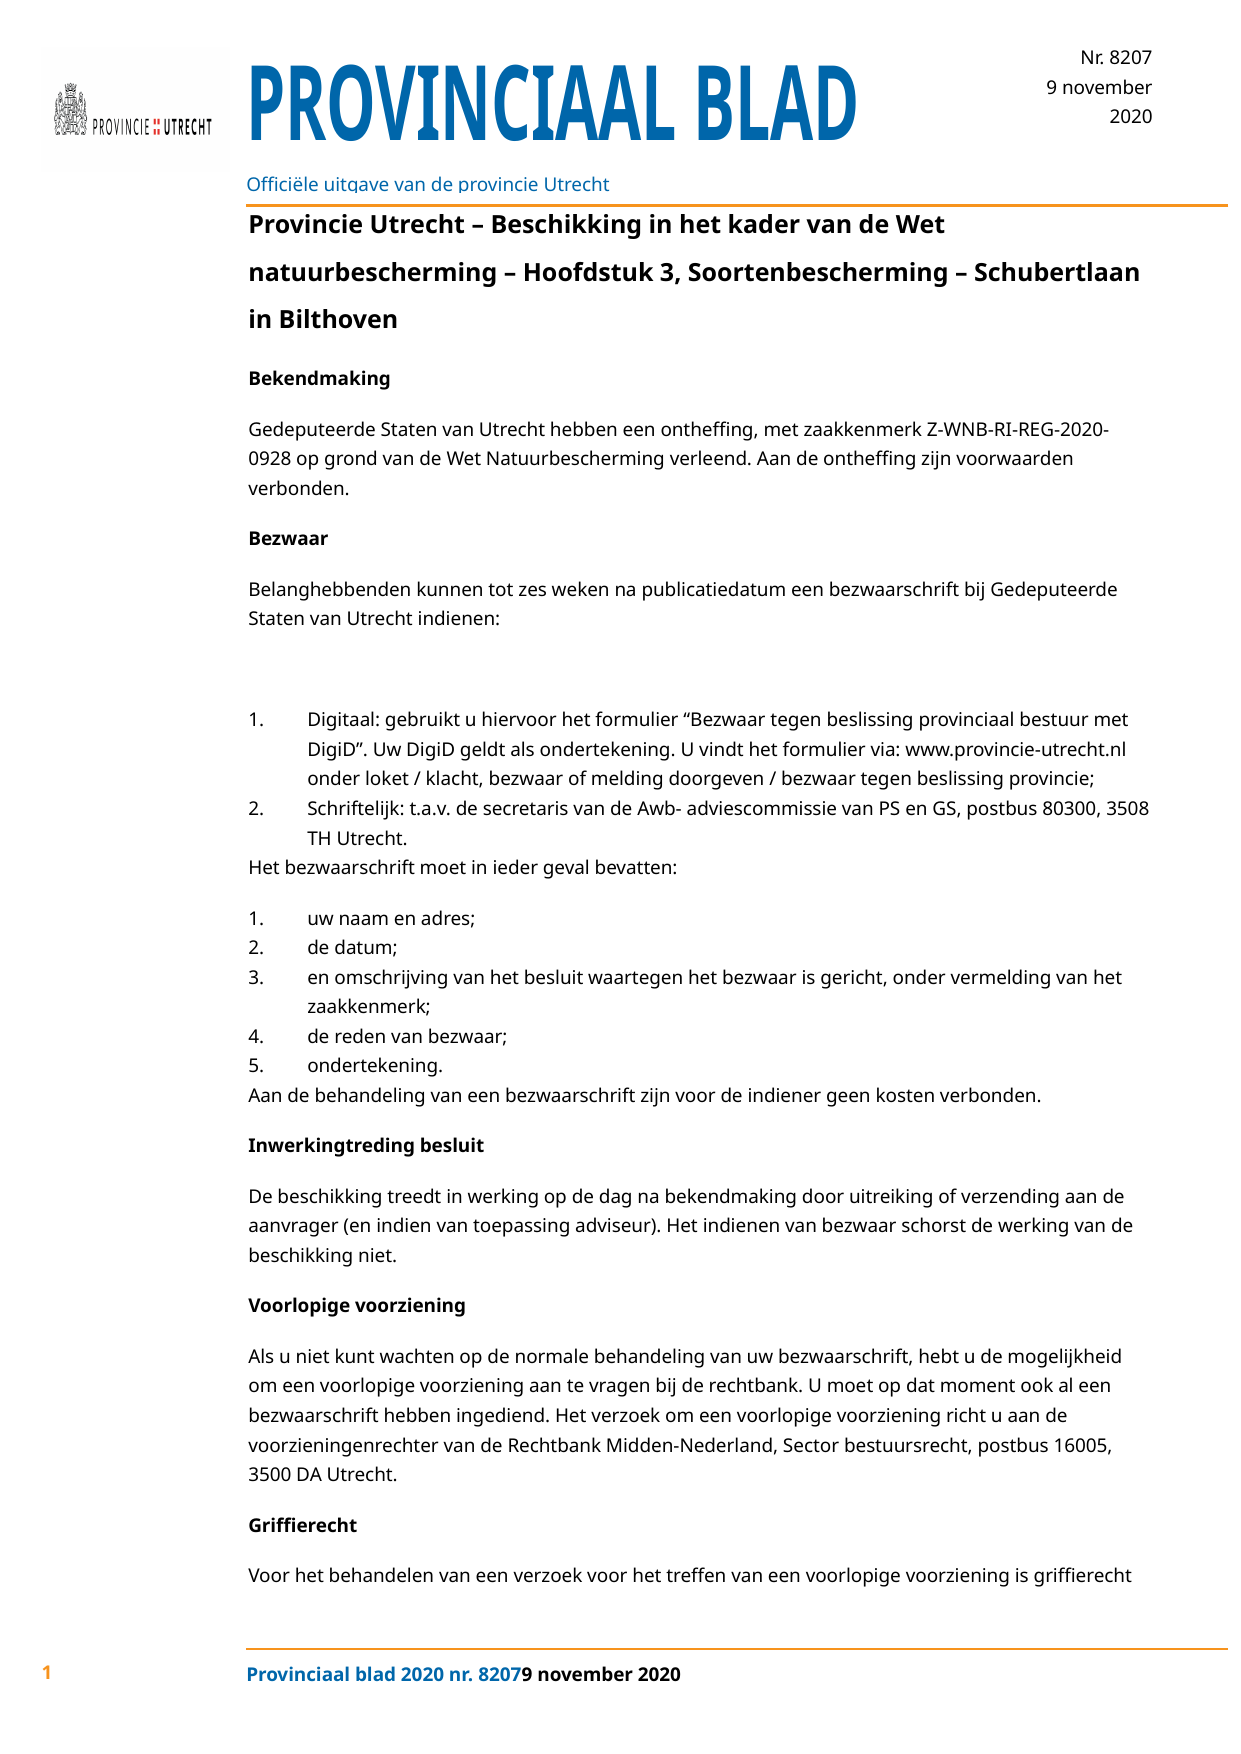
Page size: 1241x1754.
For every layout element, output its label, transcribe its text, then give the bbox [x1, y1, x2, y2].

text Het bezwaarschrift moet in ieder geval bevatten: [248, 854, 1152, 880]
text Gedeputeerde Staten van Utrecht hebben een ontheffing, met zaakkenmerk Z-WNB-RI-REG-2020-0928 op grond van de Wet Natuurbescherming verleend. Aan de ontheffing zijn voorwaarden verbonden. [248, 416, 1152, 501]
text Belanghebbenden kunnen tot zes weken na publicatiedatum een bezwaarschrift bij Gedeputeerde Staten van Utrecht indienen: [248, 576, 1152, 631]
text Aan de behandeling van een bezwaarschrift zijn voor de indiener geen kosten verbonden. [248, 1082, 1152, 1108]
text Als u niet kunt wachten op de normale behandeling van uw bezwaarschrift, hebt u de mogelijkheid om een voorlopige voorziening aan te vragen bij de rechtbank. U moet op dat moment ook al een bezwaarschrift hebben ingediend. Het verzoek om een voorlopige voorziening richt u aan de voorzieningenrechter van de Rechtbank Midden-Nederland, Sector bestuursrecht, postbus 16005, 3500 DA Utrecht. [248, 1343, 1152, 1487]
text Bekendmaking [248, 366, 1152, 391]
text Inwerkingtreding besluit [248, 1133, 1152, 1158]
text Griffierecht [248, 1512, 1152, 1537]
list ondertekening. [248, 1053, 1152, 1078]
list en omschrijving van het besluit waartegen het bezwaar is gericht, onder vermelding van het zaakkenmerk; [248, 964, 1152, 1019]
list Schriftelijk: t.a.v. de secretaris van de Awb- adviescommissie van PS en GS, postbus 80300, 3508 TH Utrecht. [248, 795, 1152, 850]
list de reden van bezwaar; [248, 1023, 1152, 1049]
text Voor het behandelen van een verzoek voor het treffen van een voorlopige voorziening is griffierecht [248, 1562, 1152, 1588]
text De beschikking treedt in werking op de dag na bekendmaking door uitreiking of verzending aan de aanvrager (en indien van toepassing adviseur). Het indienen van bezwaar schorst de werking van de beschikking niet. [248, 1183, 1152, 1268]
list uw naam en adres; [248, 905, 1152, 930]
list Digitaal: gebruikt u hiervoor het formulier “Bezwaar tegen beslissing provinciaal bestuur met DigiD”. Uw DigiD geldt als ondertekening. U vindt het formulier via: www.provincie-utrecht.nl onder loket / klacht, bezwaar of melding doorgeven / bezwaar tegen beslissing provincie; [248, 706, 1152, 791]
list de datum; [248, 934, 1152, 960]
text Bezwaar [248, 526, 1152, 551]
picture [41, 47, 231, 172]
text Voorlopige voorziening [248, 1293, 1152, 1318]
text Provincie Utrecht – Beschikking in het kader van de Wet natuurbescherming – Hoofdstuk 3, Soortenbescherming – Schubertlaan in Bilthoven [248, 207, 1152, 336]
